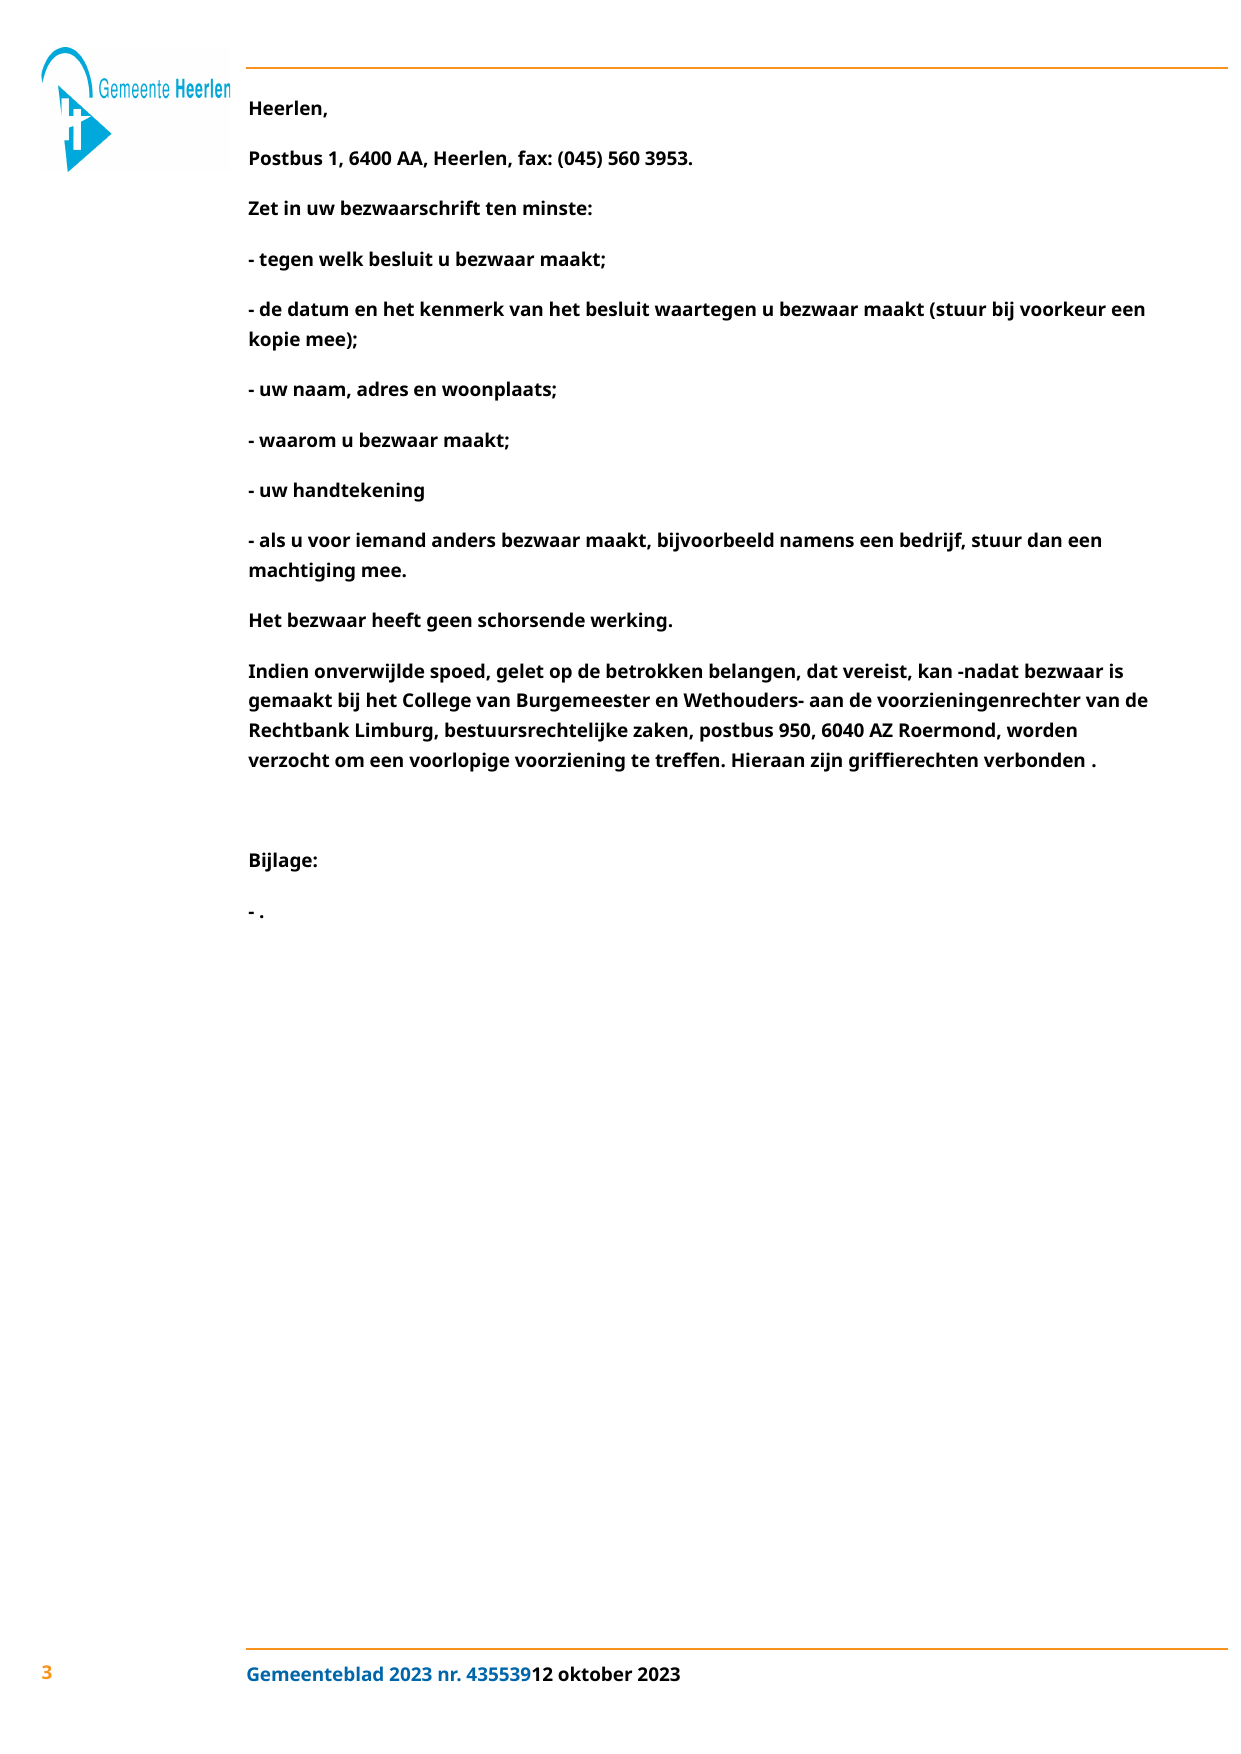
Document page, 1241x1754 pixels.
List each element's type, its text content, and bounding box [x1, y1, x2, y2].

text Bijlage: [248, 848, 1152, 873]
picture [41, 47, 59, 70]
text Zet in uw bezwaarschrift ten minste: [248, 196, 1152, 221]
text - waarom u bezwaar maakt; [248, 427, 1152, 453]
text Indien onverwijlde spoed, gelet op de betrokken belangen, dat vereist, kan -nadat bezwaar is gemaakt bij het College van Burgemeester en Wethouders- aan de voorzieningenrechter van de Rechtbank Limburg, bestuursrechtelijke zaken, postbus 950, 6040 AZ Roermond, worden verzocht om een voorlopige voorziening te treffen. Hieraan zijn griffierechten verbonden . [248, 658, 1152, 773]
text - uw handtekening [248, 477, 1152, 503]
text - tegen welk besluit u bezwaar maakt; [248, 246, 1152, 272]
text - . [248, 898, 1152, 924]
text Het bezwaar heeft geen schorsende werking. [248, 608, 1152, 633]
text Heerlen, [248, 95, 1152, 121]
picture [41, 47, 231, 172]
text - de datum en het kenmerk van het besluit waartegen u bezwaar maakt (stuur bij voorkeur een kopie mee); [248, 296, 1152, 352]
text - uw naam, adres en woonplaats; [248, 376, 1152, 402]
text - als u voor iemand anders bezwaar maakt, bijvoorbeeld namens een bedrijf, stuur dan een machtiging mee. [248, 528, 1152, 583]
text Postbus 1, 6400 AA, Heerlen, fax: (045) 560 3953. [248, 145, 1152, 171]
